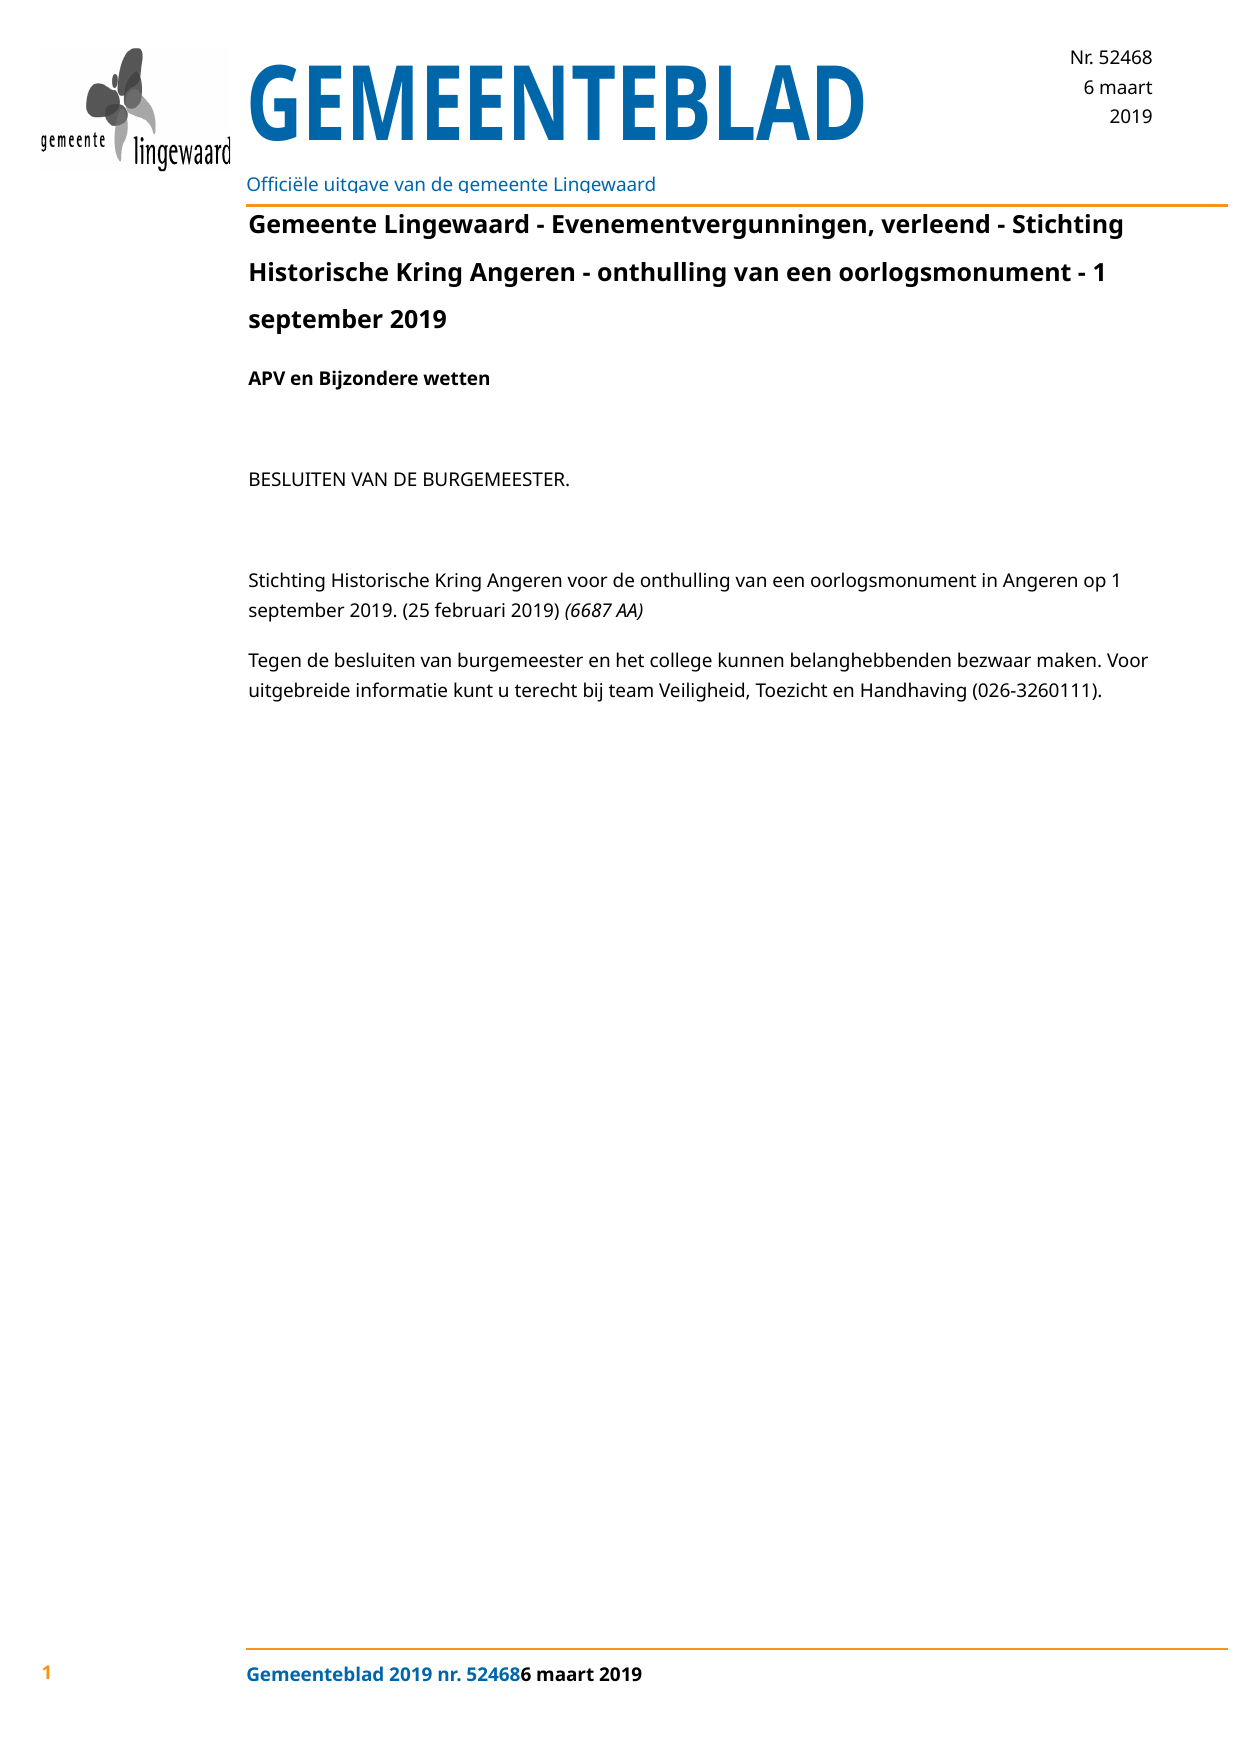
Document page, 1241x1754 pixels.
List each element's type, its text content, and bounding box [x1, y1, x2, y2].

text Tegen de besluiten van burgemeester en het college kunnen belanghebbenden bezwaar maken. Voor uitgebreide informatie kunt u terecht bij team Veiligheid, Toezicht en Handhaving (026-3260111). [248, 647, 1152, 702]
text APV en Bijzondere wetten [248, 366, 1152, 391]
picture [41, 47, 231, 172]
text BESLUITEN VAN DE BURGEMEESTER. [248, 466, 1152, 492]
text Stichting Historische Kring Angeren voor de onthulling van een oorlogsmonument in Angeren op 1 september 2019. (25 februari 2019) (6687 AA) [248, 567, 1152, 622]
text Gemeente Lingewaard - Evenementvergunningen, verleend - Stichting Historische Kring Angeren - onthulling van een oorlogsmonument - 1 september 2019 [248, 207, 1152, 336]
